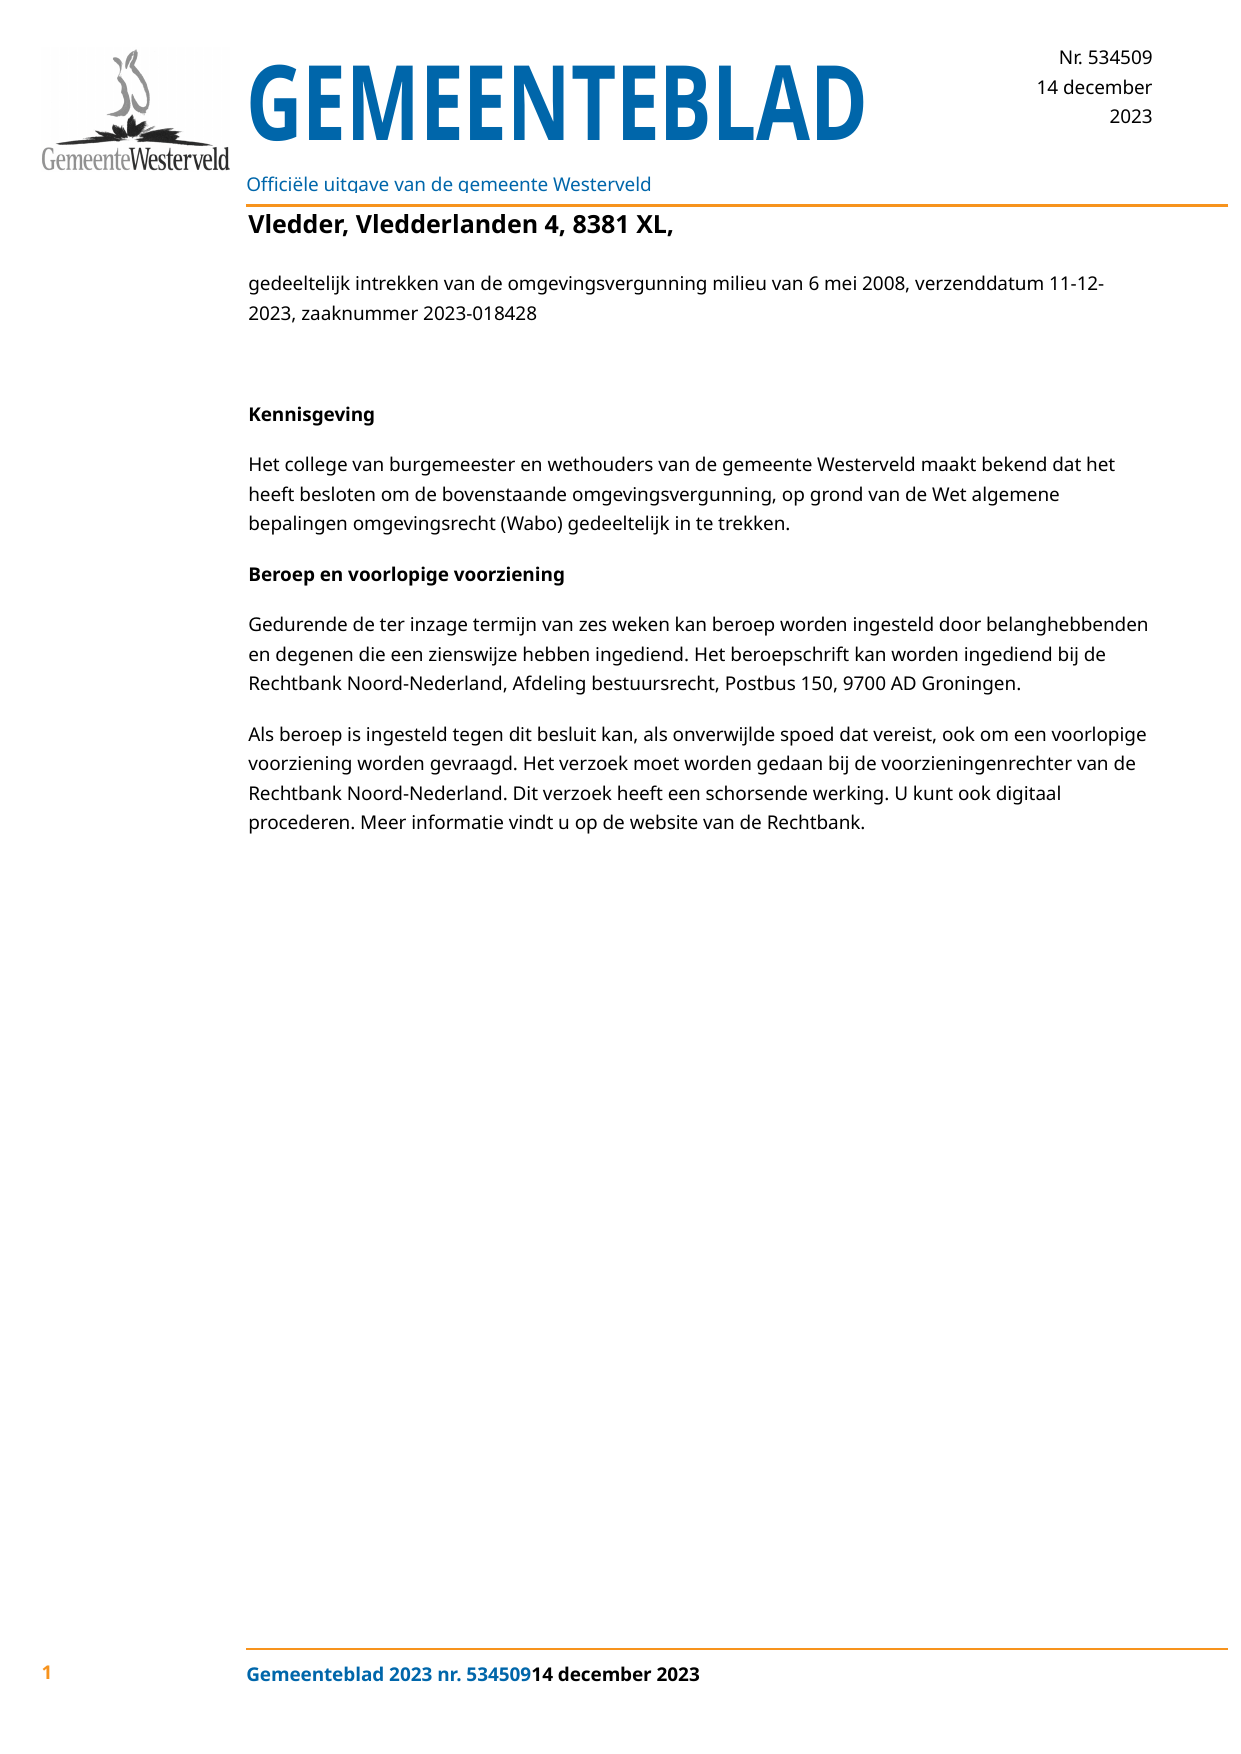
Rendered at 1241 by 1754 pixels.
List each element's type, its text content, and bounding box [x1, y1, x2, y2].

picture [41, 47, 231, 172]
text Kennisgeving [248, 401, 1152, 426]
text Beroep en voorlopige voorziening [248, 561, 1152, 586]
text gedeeltelijk intrekken van de omgevingsvergunning milieu van 6 mei 2008, verzenddatum 11-12-2023, zaaknummer 2023-018428 [248, 270, 1152, 326]
text Gedurende de ter inzage termijn van zes weken kan beroep worden ingesteld door belanghebbenden en degenen die een zienswijze hebben ingediend. Het beroepschrift kan worden ingediend bij de Rechtbank Noord-Nederland, Afdeling bestuursrecht, Postbus 150, 9700 AD Groningen. [248, 611, 1152, 696]
text Vledder, Vledderlanden 4, 8381 XL, [248, 207, 1152, 241]
text Als beroep is ingesteld tegen dit besluit kan, als onverwijlde spoed dat vereist, ook om een voorlopige voorziening worden gevraagd. Het verzoek moet worden gedaan bij de voorzieningenrechter van de Rechtbank Noord-Nederland. Dit verzoek heeft een schorsende werking. U kunt ook digitaal procederen. Meer informatie vindt u op de website van de Rechtbank. [248, 721, 1152, 835]
text Het college van burgemeester en wethouders van de gemeente Westerveld maakt bekend dat het heeft besloten om de bovenstaande omgevingsvergunning, op grond van de Wet algemene bepalingen omgevingsrecht (Wabo) gedeeltelijk in te trekken. [248, 451, 1152, 536]
